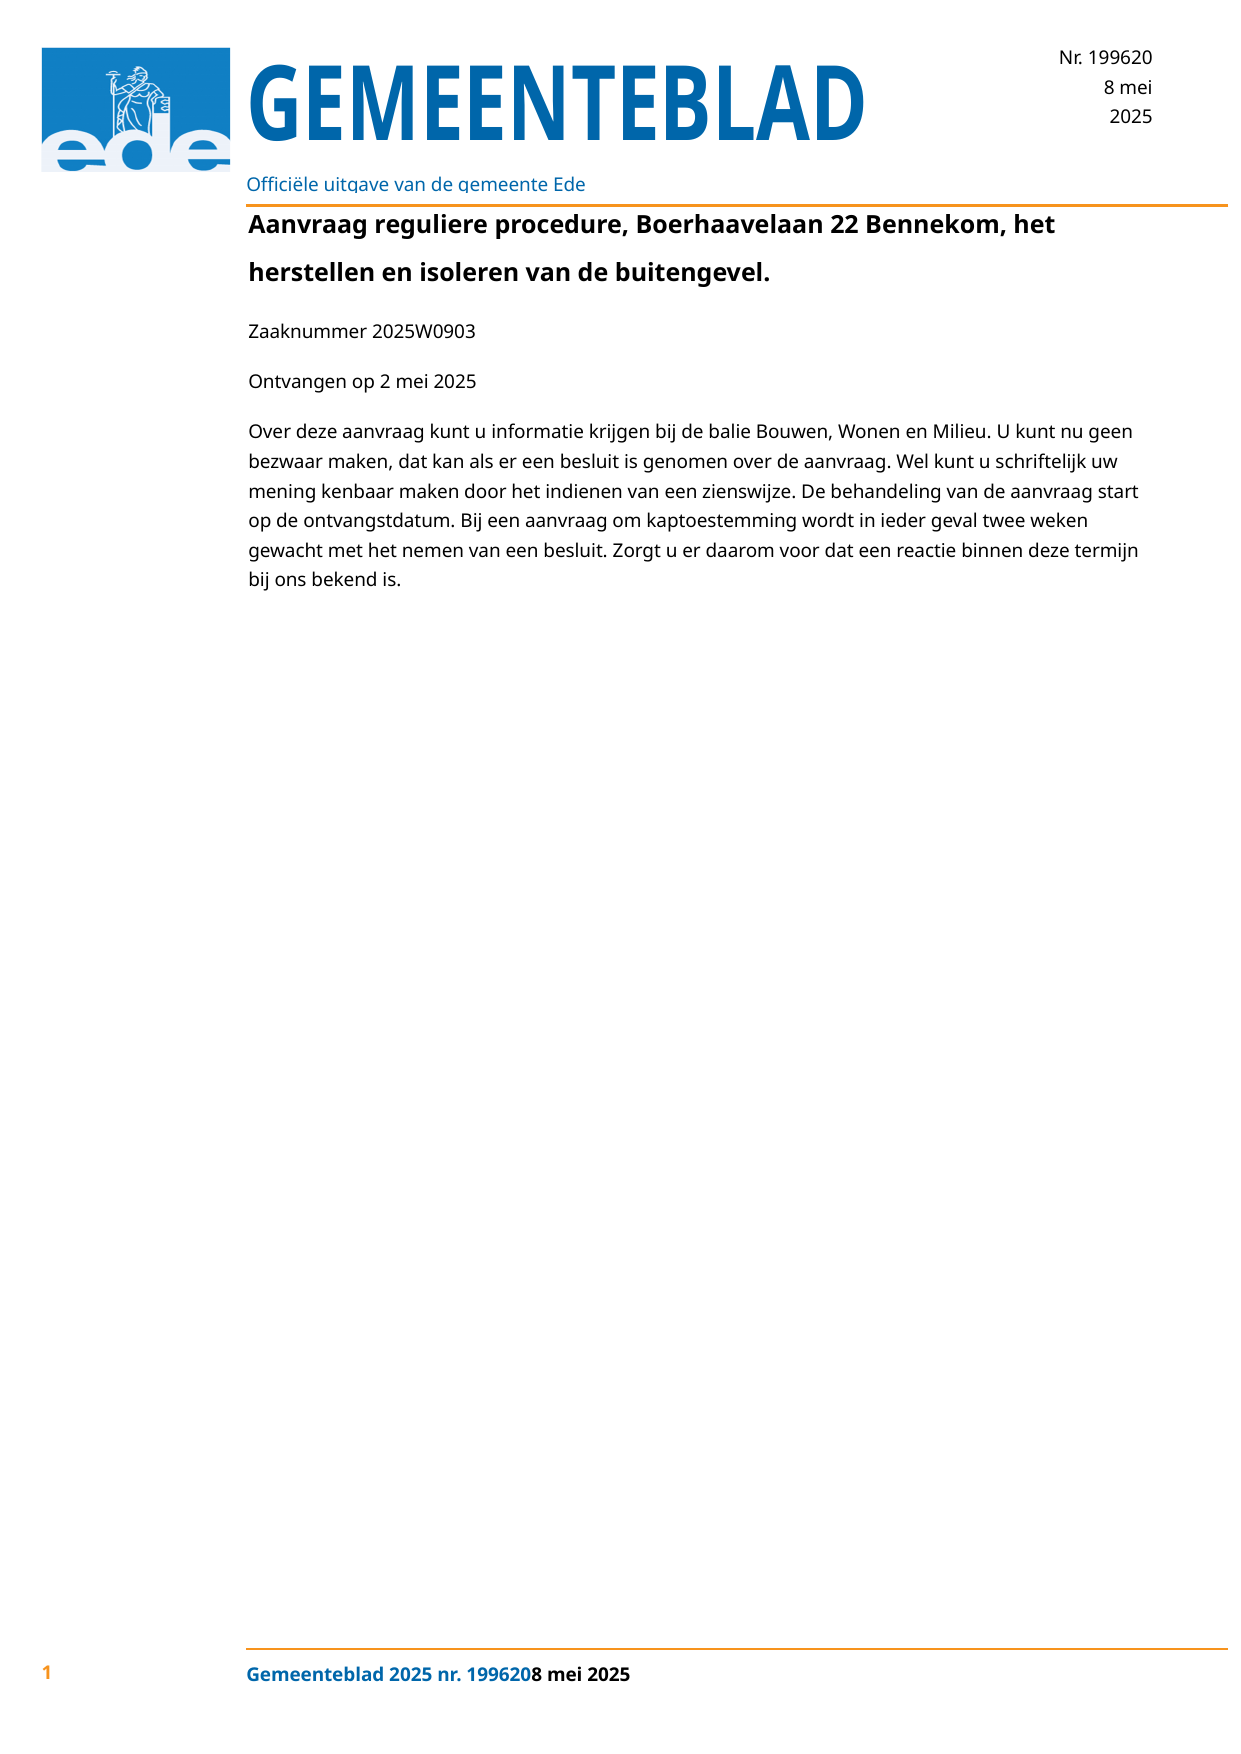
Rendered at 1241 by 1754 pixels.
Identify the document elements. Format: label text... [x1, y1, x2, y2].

text Zaaknummer 2025W0903 [248, 318, 1152, 344]
text Over deze aanvraag kunt u informatie krijgen bij de balie Bouwen, Wonen en Milieu. U kunt nu geen bezwaar maken, dat kan als er een besluit is genomen over de aanvraag. Wel kunt u schriftelijk uw mening kenbaar maken door het indienen van een zienswijze. De behandeling van de aanvraag start op de ontvangstdatum. Bij een aanvraag om kaptoestemming wordt in ieder geval twee weken gewacht met het nemen van een besluit. Zorgt u er daarom voor dat een reactie binnen deze termijn bij ons bekend is. [248, 419, 1152, 592]
picture [41, 47, 231, 172]
text Ontvangen op 2 mei 2025 [248, 368, 1152, 394]
text Aanvraag reguliere procedure, Boerhaavelaan 22 Bennekom, het herstellen en isoleren van de buitengevel. [248, 207, 1152, 288]
